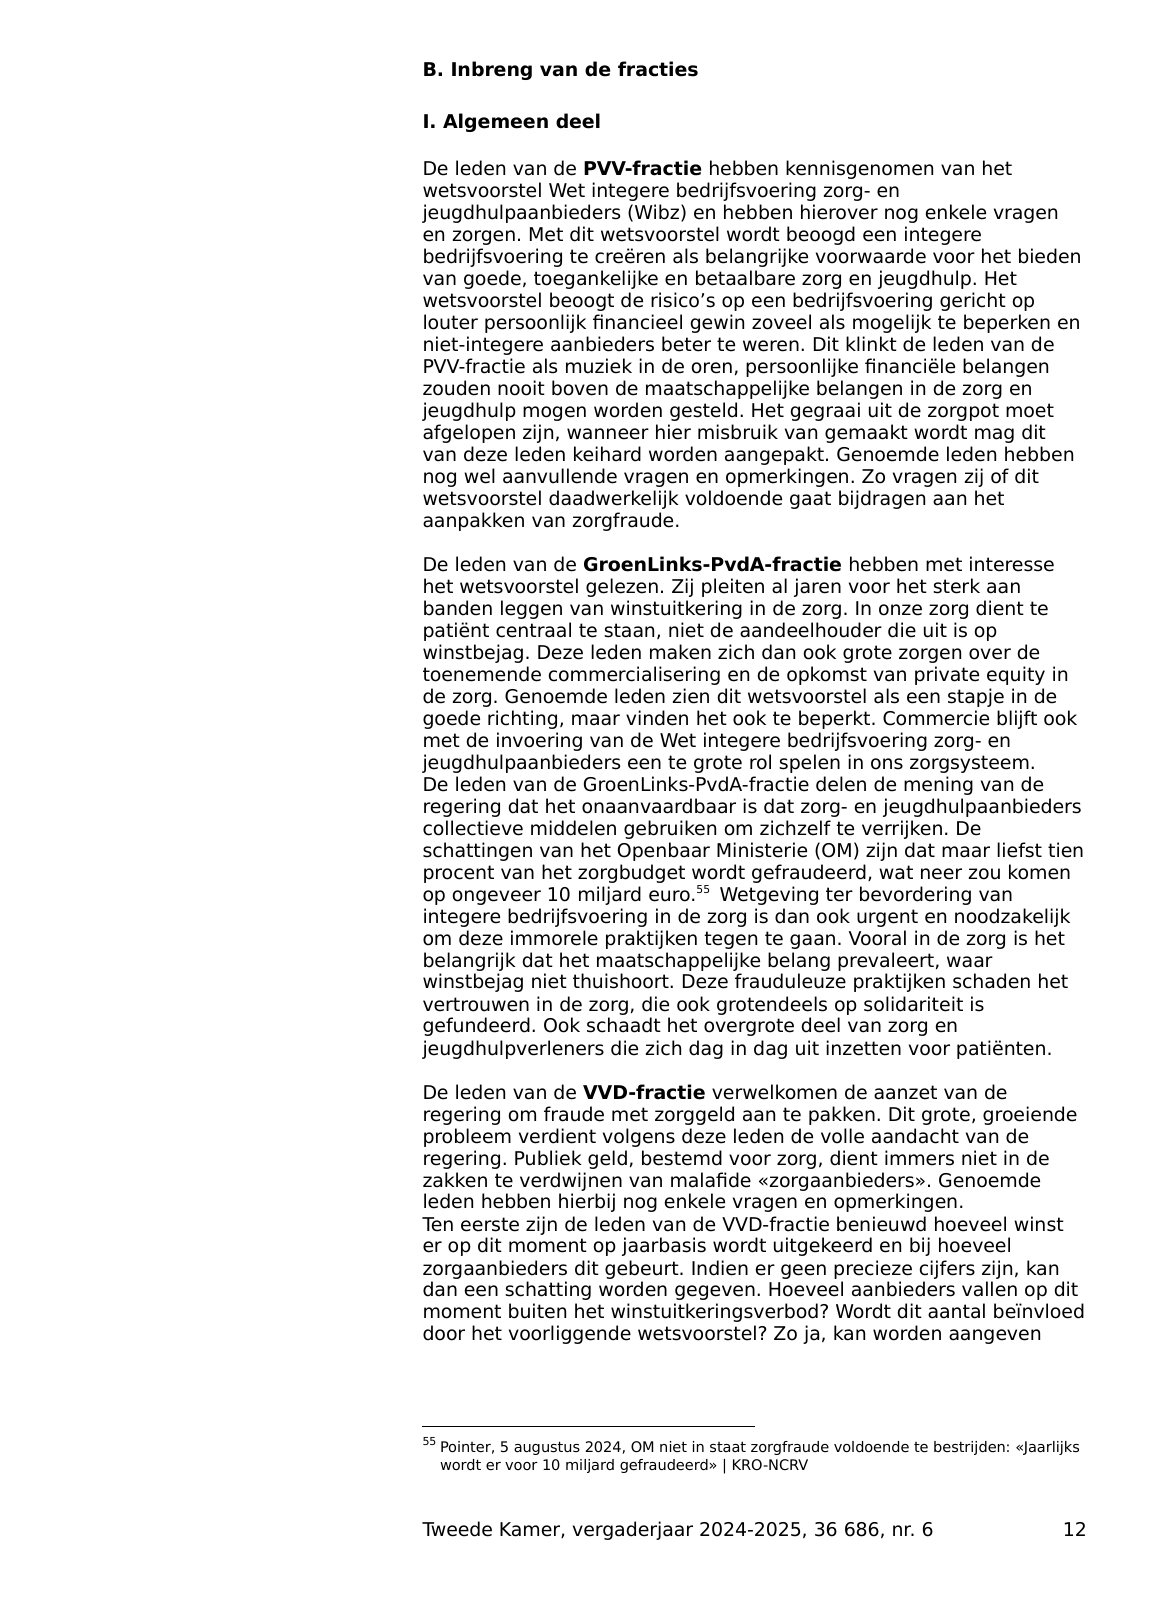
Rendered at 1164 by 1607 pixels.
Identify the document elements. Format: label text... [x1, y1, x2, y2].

text Ten eerste zijn de leden van de VVD-fractie benieuwd hoeveel winst er op dit moment op jaarbasis wordt uitgekeerd en bij hoeveel zorgaanbieders dit gebeurt. Indien er geen precieze cijfers zijn, kan dan een schatting worden gegeven. Hoeveel aanbieders vallen op dit moment buiten het winstuitkeringsverbod? Wordt dit aantal beïnvloed door het voorliggende wetsvoorstel? Zo ja, kan worden aangeven [422, 1213, 1087, 1345]
text De leden van de GroenLinks-PvdA-fractie hebben met interesse het wetsvoorstel gelezen. Zij pleiten al jaren voor het sterk aan banden leggen van winstuitkering in de zorg. In onze zorg dient te patiënt centraal te staan, niet de aandeelhouder die uit is op winstbejag. Deze leden maken zich dan ook grote zorgen over de toenemende commercialisering en de opkomst van private equity in de zorg. Genoemde leden zien dit wetsvoorstel als een stapje in de goede richting, maar vinden het ook te beperkt. Commercie blijft ook met de invoering van de Wet integere bedrijfsvoering zorg- en jeugdhulpaanbieders een te grote rol spelen in ons zorgsysteem. [422, 554, 1087, 774]
subtitle B. Inbreng van de fracties [422, 59, 1087, 81]
text De leden van de VVD-fractie verwelkomen de aanzet van de regering om fraude met zorggeld aan te pakken. Dit grote, groeiende probleem verdient volgens deze leden de volle aandacht van de regering. Publiek geld, bestemd voor zorg, dient immers niet in de zakken te verdwijnen van malafide «zorgaanbieders». Genoemde leden hebben hierbij nog enkele vragen en opmerkingen. [422, 1082, 1087, 1213]
text Pointer, 5 augustus 2024, OM niet in staat zorgfraude voldoende te bestrijden: «Jaarlijks wordt er voor 10 miljard gefraudeerd» | KRO-NCRV [422, 1435, 1087, 1474]
subtitle I. Algemeen deel [422, 111, 1087, 133]
text De leden van de PVV-fractie hebben kennisgenomen van het wetsvoorstel Wet integere bedrijfsvoering zorg- en jeugdhulpaanbieders (Wibz) en hebben hierover nog enkele vragen en zorgen. Met dit wetsvoorstel wordt beoogd een integere bedrijfsvoering te creëren als belangrijke voorwaarde voor het bieden van goede, toegankelijke en betaalbare zorg en jeugdhulp. Het wetsvoorstel beoogt de risico’s op een bedrijfsvoering gericht op louter persoonlijk financieel gewin zoveel als mogelijk te beperken en niet-integere aanbieders beter te weren. Dit klinkt de leden van de PVV-fractie als muziek in de oren, persoonlijke financiële belangen zouden nooit boven de maatschappelijke belangen in de zorg en jeugdhulp mogen worden gesteld. Het gegraai uit de zorgpot moet afgelopen zijn, wanneer hier misbruik van gemaakt wordt mag dit van deze leden keihard worden aangepakt. Genoemde leden hebben nog wel aanvullende vragen en opmerkingen. Zo vragen zij of dit wetsvoorstel daadwerkelijk voldoende gaat bijdragen aan het aanpakken van zorgfraude. [422, 158, 1087, 532]
text De leden van de GroenLinks-PvdA-fractie delen de mening van de regering dat het onaanvaardbaar is dat zorg- en jeugdhulpaanbieders collectieve middelen gebruiken om zichzelf te verrijken. De schattingen van het Openbaar Ministerie (OM) zijn dat maar liefst tien procent van het zorgbudget wordt gefraudeerd, wat neer zou komen op ongeveer 10 miljard euro. Wetgeving ter bevordering van integere bedrijfsvoering in de zorg is dan ook urgent en noodzakelijk om deze immorele praktijken tegen te gaan. Vooral in de zorg is het belangrijk dat het maatschappelijke belang prevaleert, waar winstbejag niet thuishoort. Deze frauduleuze praktijken schaden het vertrouwen in de zorg, die ook grotendeels op solidariteit is gefundeerd. Ook schaadt het overgrote deel van zorg en jeugdhulpverleners die zich dag in dag uit inzetten voor patiënten. [422, 774, 1087, 1059]
